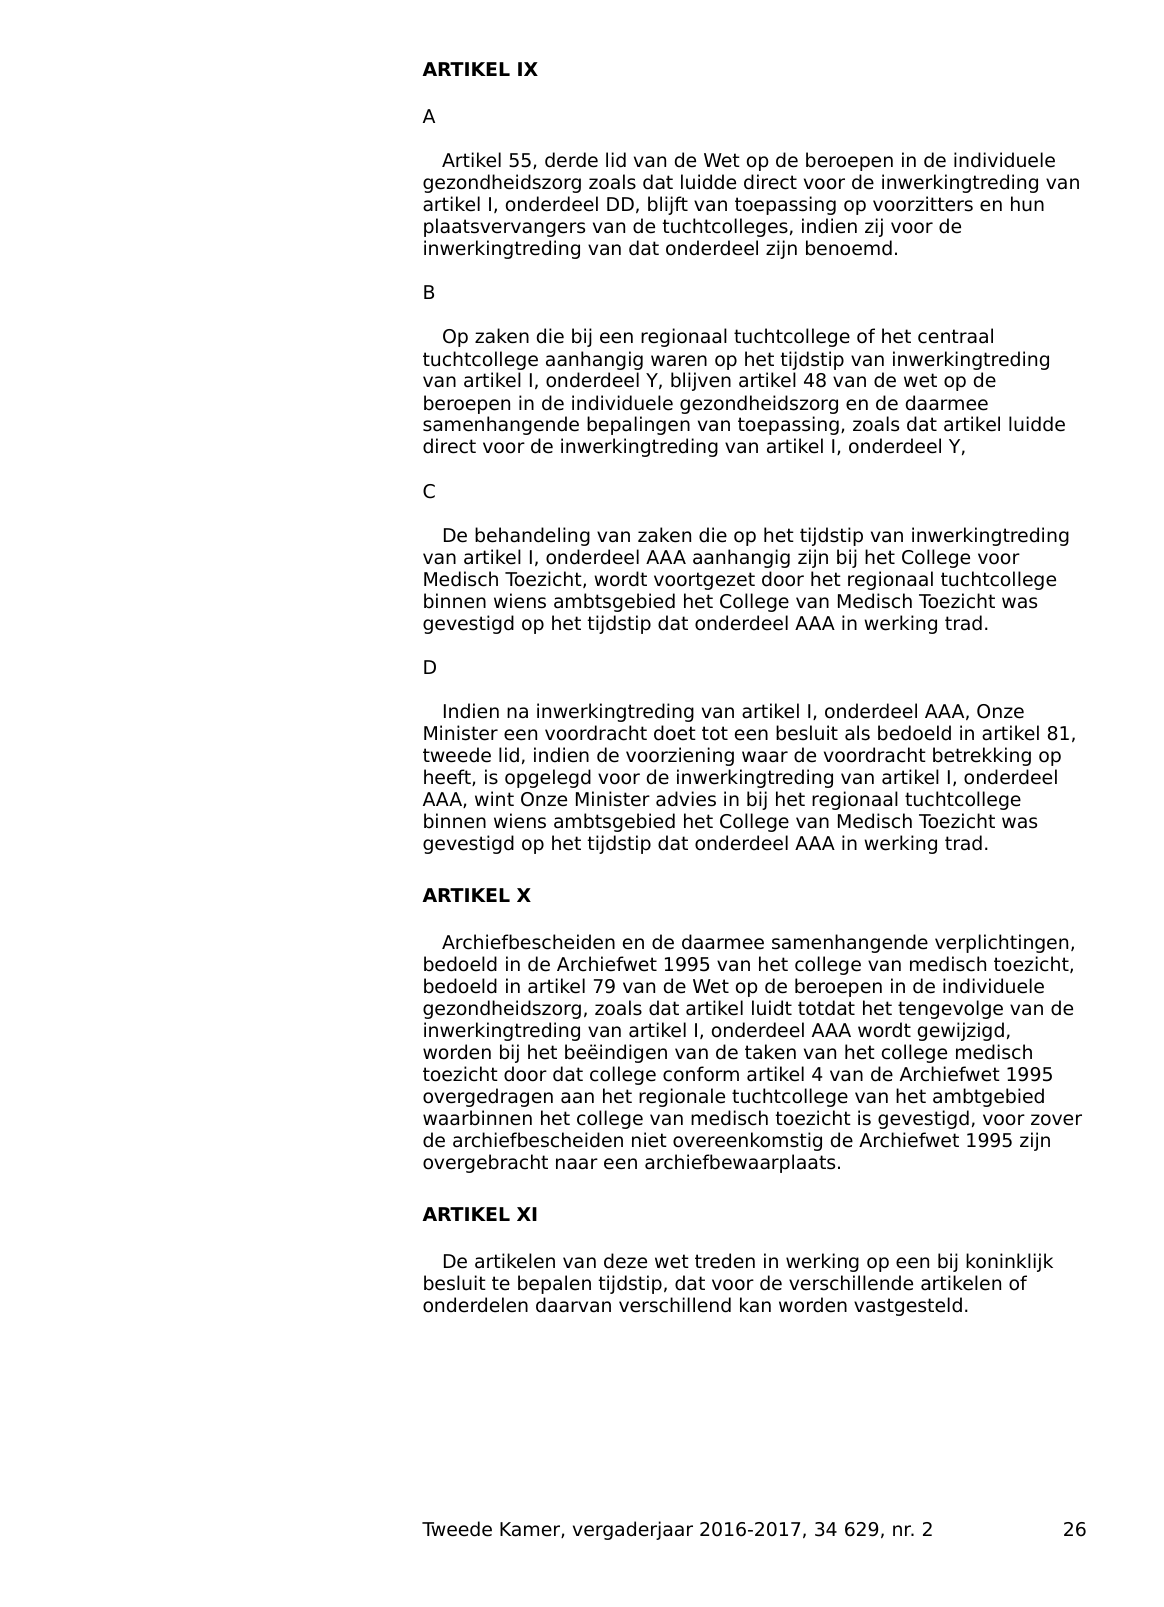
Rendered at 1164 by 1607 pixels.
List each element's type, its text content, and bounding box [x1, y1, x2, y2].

text Op zaken die bij een regionaal tuchtcollege of het centraal tuchtcollege aanhangig waren op het tijdstip van inwerkingtreding van artikel I, onderdeel Y, blijven artikel 48 van de wet op de beroepen in de individuele gezondheidszorg en de daarmee samenhangende bepalingen van toepassing, zoals dat artikel luidde direct voor de inwerkingtreding van artikel I, onderdeel Y, [422, 326, 1087, 458]
text A [422, 106, 1087, 128]
text Indien na inwerkingtreding van artikel I, onderdeel AAA, Onze Minister een voordracht doet tot een besluit als bedoeld in artikel 81, tweede lid, indien de voorziening waar de voordracht betrekking op heeft, is opgelegd voor de inwerkingtreding van artikel I, onderdeel AAA, wint Onze Minister advies in bij het regionaal tuchtcollege binnen wiens ambtsgebied het College van Medisch Toezicht was gevestigd op het tijdstip dat onderdeel AAA in werking trad. [422, 701, 1087, 855]
text C [422, 481, 1087, 502]
text Artikel 55, derde lid van de Wet op de beroepen in de individuele gezondheidszorg zoals dat luidde direct voor de inwerkingtreding van artikel I, onderdeel DD, blijft van toepassing op voorzitters en hun plaatsvervangers van de tuchtcolleges, indien zij voor de inwerkingtreding van dat onderdeel zijn benoemd. [422, 150, 1087, 260]
subtitle ARTIKEL X [422, 885, 1087, 907]
text D [422, 657, 1087, 679]
text Archiefbescheiden en de daarmee samenhangende verplichtingen, bedoeld in de Archiefwet 1995 van het college van medisch toezicht, bedoeld in artikel 79 van de Wet op de beroepen in de individuele gezondheidszorg, zoals dat artikel luidt totdat het tengevolge van de inwerkingtreding van artikel I, onderdeel AAA wordt gewijzigd, worden bij het beëindigen van de taken van het college medisch toezicht door dat college conform artikel 4 van de Archiefwet 1995 overgedragen aan het regionale tuchtcollege van het ambtgebied waarbinnen het college van medisch toezicht is gevestigd, voor zover de archiefbescheiden niet overeenkomstig de Archiefwet 1995 zijn overgebracht naar een archiefbewaarplaats. [422, 932, 1087, 1173]
subtitle ARTIKEL XI [422, 1203, 1087, 1226]
subtitle ARTIKEL IX [422, 59, 1087, 81]
text B [422, 282, 1087, 304]
text De artikelen van deze wet treden in werking op een bij koninklijk besluit te bepalen tijdstip, dat voor de verschillende artikelen of onderdelen daarvan verschillend kan worden vastgesteld. [422, 1251, 1087, 1316]
text De behandeling van zaken die op het tijdstip van inwerkingtreding van artikel I, onderdeel AAA aanhangig zijn bij het College voor Medisch Toezicht, wordt voortgezet door het regionaal tuchtcollege binnen wiens ambtsgebied het College van Medisch Toezicht was gevestigd op het tijdstip dat onderdeel AAA in werking trad. [422, 525, 1087, 634]
